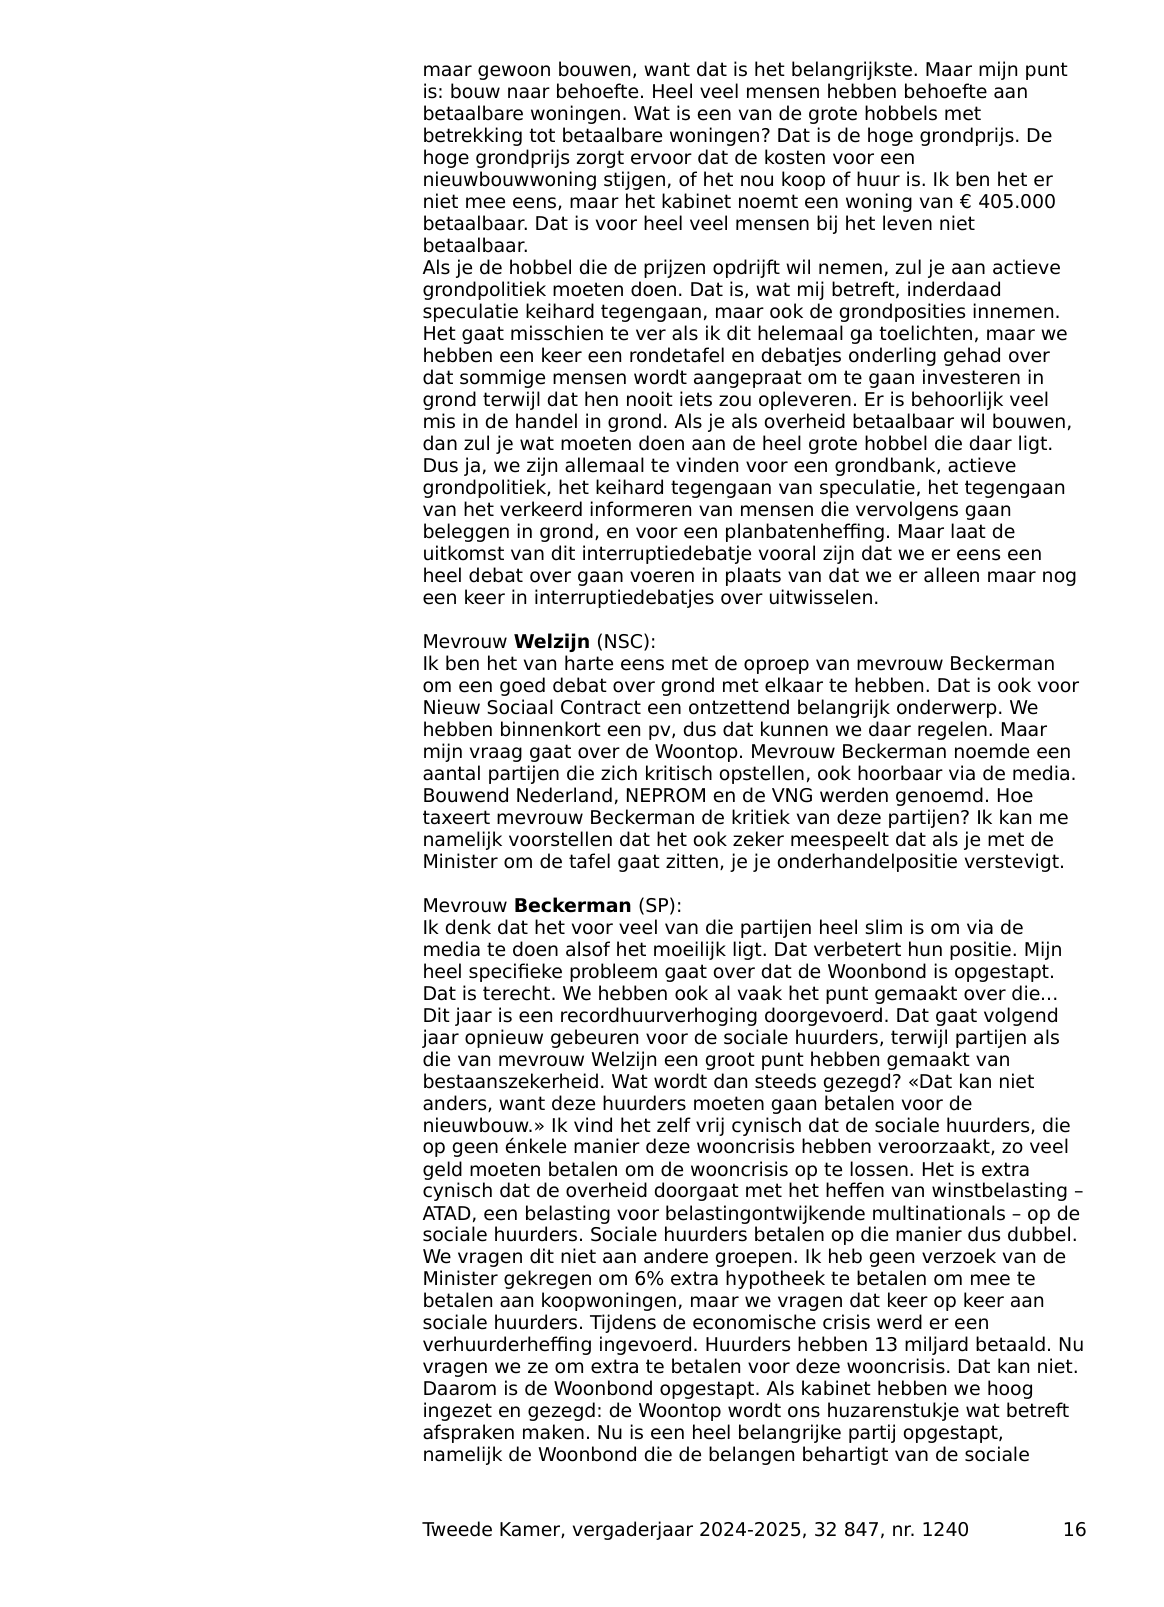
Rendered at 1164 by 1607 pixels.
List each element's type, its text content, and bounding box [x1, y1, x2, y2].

text maar gewoon bouwen, want dat is het belangrijkste. Maar mijn punt is: bouw naar behoefte. Heel veel mensen hebben behoefte aan betaalbare woningen. Wat is een van de grote hobbels met betrekking tot betaalbare woningen? Dat is de hoge grondprijs. De hoge grondprijs zorgt ervoor dat de kosten voor een nieuwbouwwoning stijgen, of het nou koop of huur is. Ik ben het er niet mee eens, maar het kabinet noemt een woning van € 405.000 betaalbaar. Dat is voor heel veel mensen bij het leven niet betaalbaar. [422, 59, 1087, 257]
text Mevrouw Welzijn (NSC): [422, 631, 1087, 653]
text Als je de hobbel die de prijzen opdrijft wil nemen, zul je aan actieve grondpolitiek moeten doen. Dat is, wat mij betreft, inderdaad speculatie keihard tegengaan, maar ook de grondposities innemen. Het gaat misschien te ver als ik dit helemaal ga toelichten, maar we hebben een keer een rondetafel en debatjes onderling gehad over dat sommige mensen wordt aangepraat om te gaan investeren in grond terwijl dat hen nooit iets zou opleveren. Er is behoorlijk veel mis in de handel in grond. Als je als overheid betaalbaar wil bouwen, dan zul je wat moeten doen aan de heel grote hobbel die daar ligt. Dus ja, we zijn allemaal te vinden voor een grondbank, actieve grondpolitiek, het keihard tegengaan van speculatie, het tegengaan van het verkeerd informeren van mensen die vervolgens gaan beleggen in grond, en voor een planbatenheffing. Maar laat de uitkomst van dit interruptiedebatje vooral zijn dat we er eens een heel debat over gaan voeren in plaats van dat we er alleen maar nog een keer in interruptiedebatjes over uitwisselen. [422, 257, 1087, 608]
text Ik ben het van harte eens met de oproep van mevrouw Beckerman om een goed debat over grond met elkaar te hebben. Dat is ook voor Nieuw Sociaal Contract een ontzettend belangrijk onderwerp. We hebben binnenkort een pv, dus dat kunnen we daar regelen. Maar mijn vraag gaat over de Woontop. Mevrouw Beckerman noemde een aantal partijen die zich kritisch opstellen, ook hoorbaar via de media. Bouwend Nederland, NEPROM en de VNG werden genoemd. Hoe taxeert mevrouw Beckerman de kritiek van deze partijen? Ik kan me namelijk voorstellen dat het ook zeker meespeelt dat als je met de Minister om de tafel gaat zitten, je je onderhandelpositie verstevigt. [422, 653, 1087, 872]
text Ik denk dat het voor veel van die partijen heel slim is om via de media te doen alsof het moeilijk ligt. Dat verbetert hun positie. Mijn heel specifieke probleem gaat over dat de Woonbond is opgestapt. Dat is terecht. We hebben ook al vaak het punt gemaakt over die... Dit jaar is een recordhuurverhoging doorgevoerd. Dat gaat volgend jaar opnieuw gebeuren voor de sociale huurders, terwijl partijen als die van mevrouw Welzijn een groot punt hebben gemaakt van bestaanszekerheid. Wat wordt dan steeds gezegd? «Dat kan niet anders, want deze huurders moeten gaan betalen voor de nieuwbouw.» Ik vind het zelf vrij cynisch dat de sociale huurders, die op geen énkele manier deze wooncrisis hebben veroorzaakt, zo veel geld moeten betalen om de wooncrisis op te lossen. Het is extra cynisch dat de overheid doorgaat met het heffen van winstbelasting – ATAD, een belasting voor belastingontwijkende multinationals – op de sociale huurders. Sociale huurders betalen op die manier dus dubbel. We vragen dit niet aan andere groepen. Ik heb geen verzoek van de Minister gekregen om 6% extra hypotheek te betalen om mee te betalen aan koopwoningen, maar we vragen dat keer op keer aan sociale huurders. Tijdens de economische crisis werd er een verhuurderheffing ingevoerd. Huurders hebben 13 miljard betaald. Nu vragen we ze om extra te betalen voor deze wooncrisis. Dat kan niet. Daarom is de Woonbond opgestapt. Als kabinet hebben we hoog ingezet en gezegd: de Woontop wordt ons huzarenstukje wat betreft afspraken maken. Nu is een heel belangrijke partij opgestapt, namelijk de Woonbond die de belangen behartigt van de sociale [422, 917, 1087, 1466]
text Mevrouw Beckerman (SP): [422, 895, 1087, 917]
